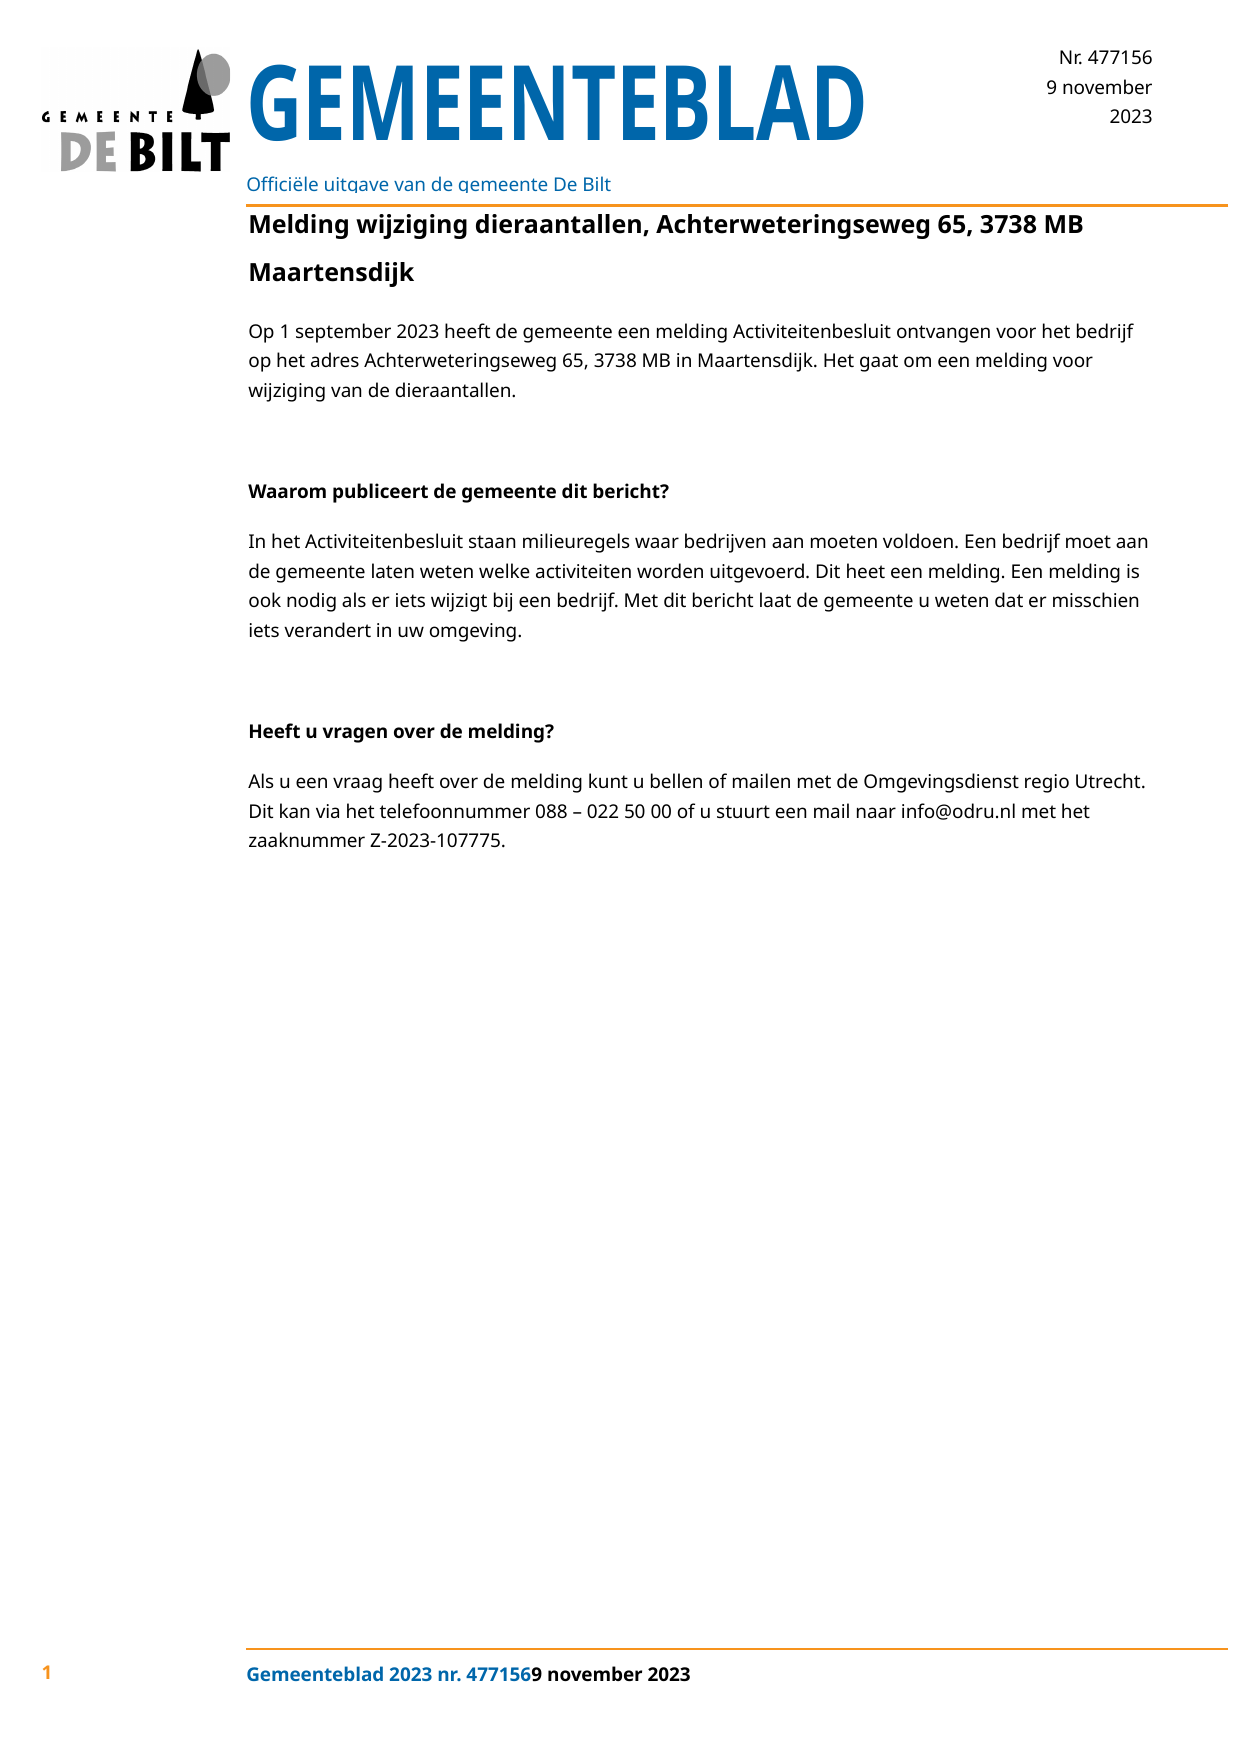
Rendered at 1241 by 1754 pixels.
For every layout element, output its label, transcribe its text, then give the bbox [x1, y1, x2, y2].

text Op 1 september 2023 heeft de gemeente een melding Activiteitenbesluit ontvangen voor het bedrijf op het adres Achterweteringseweg 65, 3738 MB in Maartensdijk. Het gaat om een melding voor wijziging van de dieraantallen. [248, 318, 1152, 403]
text Waarom publiceert de gemeente dit bericht? [248, 478, 1152, 504]
text Melding wijziging dieraantallen, Achterweteringseweg 65, 3738 MB Maartensdijk [248, 207, 1152, 288]
picture [41, 47, 231, 172]
text Heeft u vragen over de melding? [248, 718, 1152, 744]
text In het Activiteitenbesluit staan milieuregels waar bedrijven aan moeten voldoen. Een bedrijf moet aan de gemeente laten weten welke activiteiten worden uitgevoerd. Dit heet een melding. Een melding is ook nodig als er iets wijzigt bij een bedrijf. Met dit bericht laat de gemeente u weten dat er misschien iets verandert in uw omgeving. [248, 528, 1152, 643]
text Als u een vraag heeft over de melding kunt u bellen of mailen met de Omgevingsdienst regio Utrecht. Dit kan via het telefoonnummer 088 – 022 50 00 of u stuurt een mail naar info@odru.nl met het zaaknummer Z-2023-107775. [248, 768, 1152, 853]
